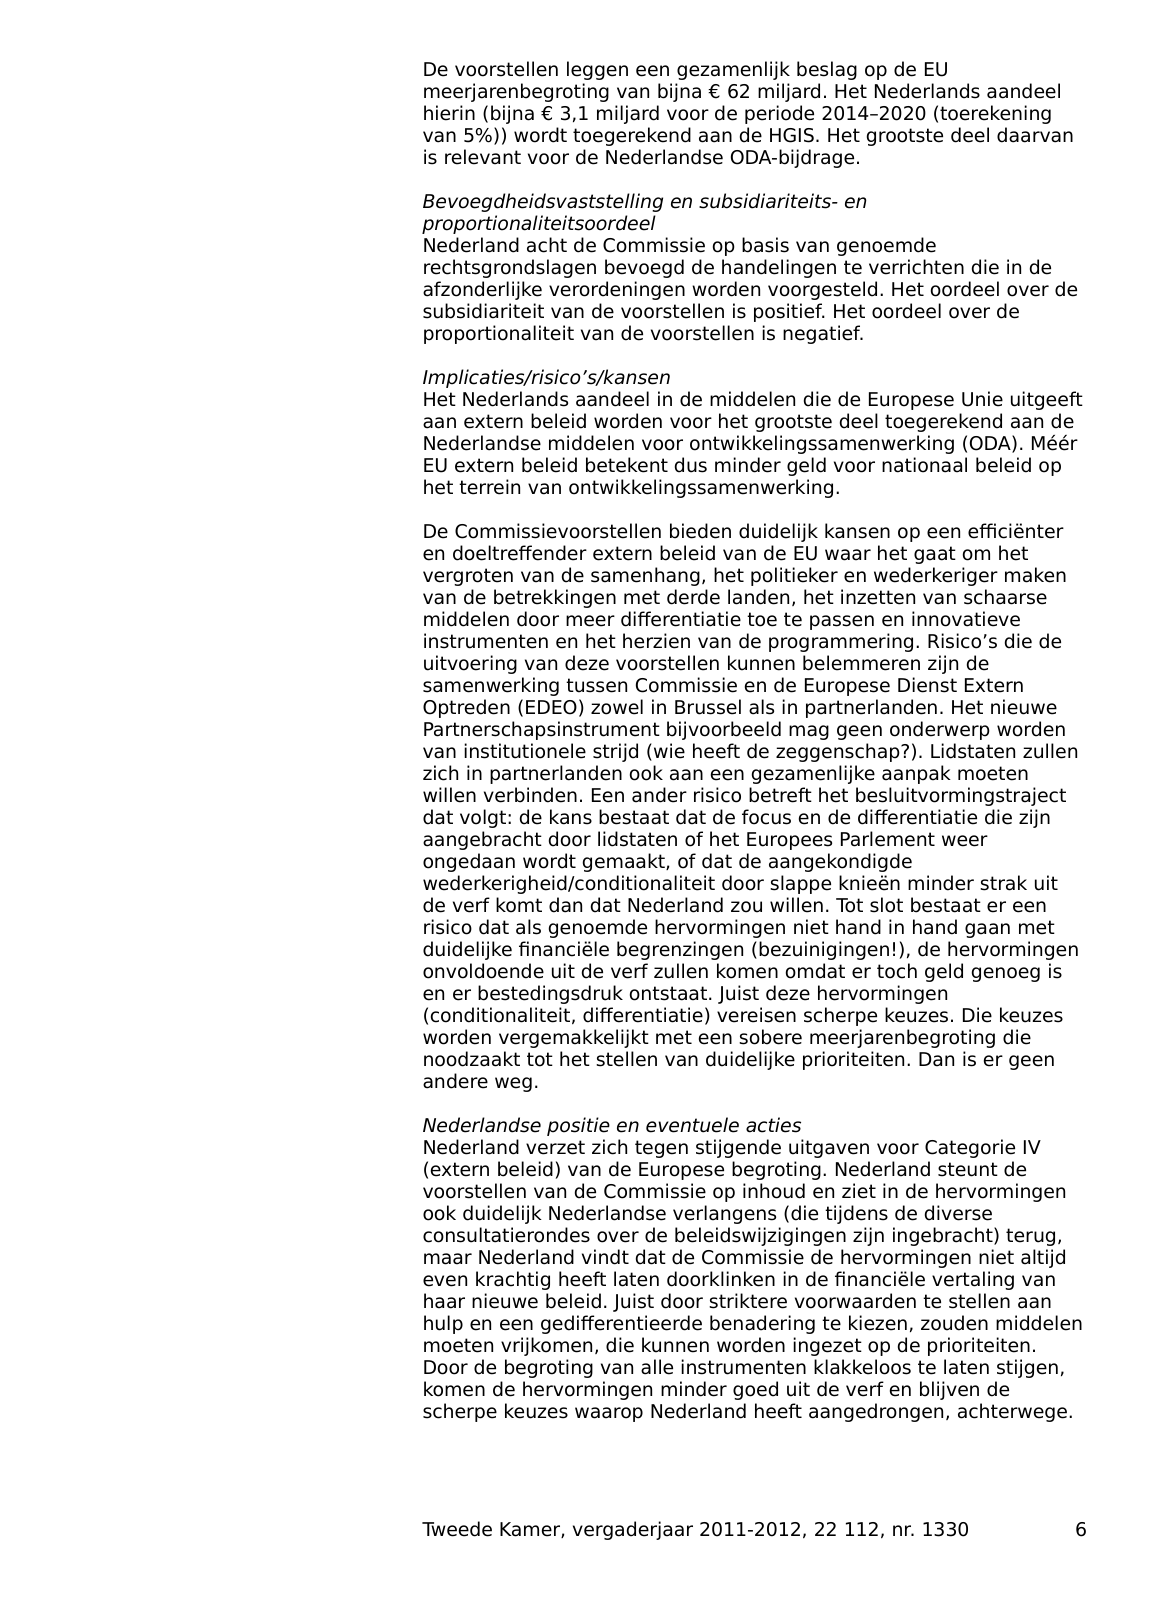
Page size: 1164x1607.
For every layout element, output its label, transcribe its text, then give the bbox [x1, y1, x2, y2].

text Nederland acht de Commissie op basis van genoemde rechtsgrondslagen bevoegd de handelingen te verrichten die in de afzonderlijke verordeningen worden voorgesteld. Het oordeel over de subsidiariteit van de voorstellen is positief. Het oordeel over de proportionaliteit van de voorstellen is negatief. [422, 235, 1087, 345]
text De Commissievoorstellen bieden duidelijk kansen op een efficiënter en doeltreffender extern beleid van de EU waar het gaat om het vergroten van de samenhang, het politieker en wederkeriger maken van de betrekkingen met derde landen, het inzetten van schaarse middelen door meer differentiatie toe te passen en innovatieve instrumenten en het herzien van de programmering. Risico’s die de uitvoering van deze voorstellen kunnen belemmeren zijn de samenwerking tussen Commissie en de Europese Dienst Extern Optreden (EDEO) zowel in Brussel als in partnerlanden. Het nieuwe Partnerschapsinstrument bijvoorbeeld mag geen onderwerp worden van institutionele strijd (wie heeft de zeggenschap?). Lidstaten zullen zich in partnerlanden ook aan een gezamenlijke aanpak moeten willen verbinden. Een ander risico betreft het besluitvormingstraject dat volgt: de kans bestaat dat de focus en de differentiatie die zijn aangebracht door lidstaten of het Europees Parlement weer ongedaan wordt gemaakt, of dat de aangekondigde wederkerigheid/conditionaliteit door slappe knieën minder strak uit de verf komt dan dat Nederland zou willen. Tot slot bestaat er een risico dat als genoemde hervormingen niet hand in hand gaan met duidelijke financiële begrenzingen (bezuinigingen!), de hervormingen onvoldoende uit de verf zullen komen omdat er toch geld genoeg is en er bestedingsdruk ontstaat. Juist deze hervormingen (conditionaliteit, differentiatie) vereisen scherpe keuzes. Die keuzes worden vergemakkelijkt met een sobere meerjarenbegroting die noodzaakt tot het stellen van duidelijke prioriteiten. Dan is er geen andere weg. [422, 521, 1087, 1093]
subtitle Bevoegdheidsvaststelling en subsidiariteits- en proportionaliteitsoordeel [422, 191, 1087, 235]
text Het Nederlands aandeel in de middelen die de Europese Unie uitgeeft aan extern beleid worden voor het grootste deel toegerekend aan de Nederlandse middelen voor ontwikkelingssamenwerking (ODA). Méér EU extern beleid betekent dus minder geld voor nationaal beleid op het terrein van ontwikkelingssamenwerking. [422, 389, 1087, 499]
text Nederland verzet zich tegen stijgende uitgaven voor Categorie IV (extern beleid) van de Europese begroting. Nederland steunt de voorstellen van de Commissie op inhoud en ziet in de hervormingen ook duidelijk Nederlandse verlangens (die tijdens de diverse consultatierondes over de beleidswijzigingen zijn ingebracht) terug, maar Nederland vindt dat de Commissie de hervormingen niet altijd even krachtig heeft laten doorklinken in de financiële vertaling van haar nieuwe beleid. Juist door striktere voorwaarden te stellen aan hulp en een gedifferentieerde benadering te kiezen, zouden middelen moeten vrijkomen, die kunnen worden ingezet op de prioriteiten. Door de begroting van alle instrumenten klakkeloos te laten stijgen, komen de hervormingen minder goed uit de verf en blijven de scherpe keuzes waarop Nederland heeft aangedrongen, achterwege. [422, 1137, 1087, 1423]
text De voorstellen leggen een gezamenlijk beslag op de EU meerjarenbegroting van bijna € 62 miljard. Het Nederlands aandeel hierin (bijna € 3,1 miljard voor de periode 2014–2020 (toerekening van 5%)) wordt toegerekend aan de HGIS. Het grootste deel daarvan is relevant voor de Nederlandse ODA-bijdrage. [422, 59, 1087, 169]
subtitle Implicaties/risico’s/kansen [422, 367, 1087, 389]
subtitle Nederlandse positie en eventuele acties [422, 1115, 1087, 1137]
